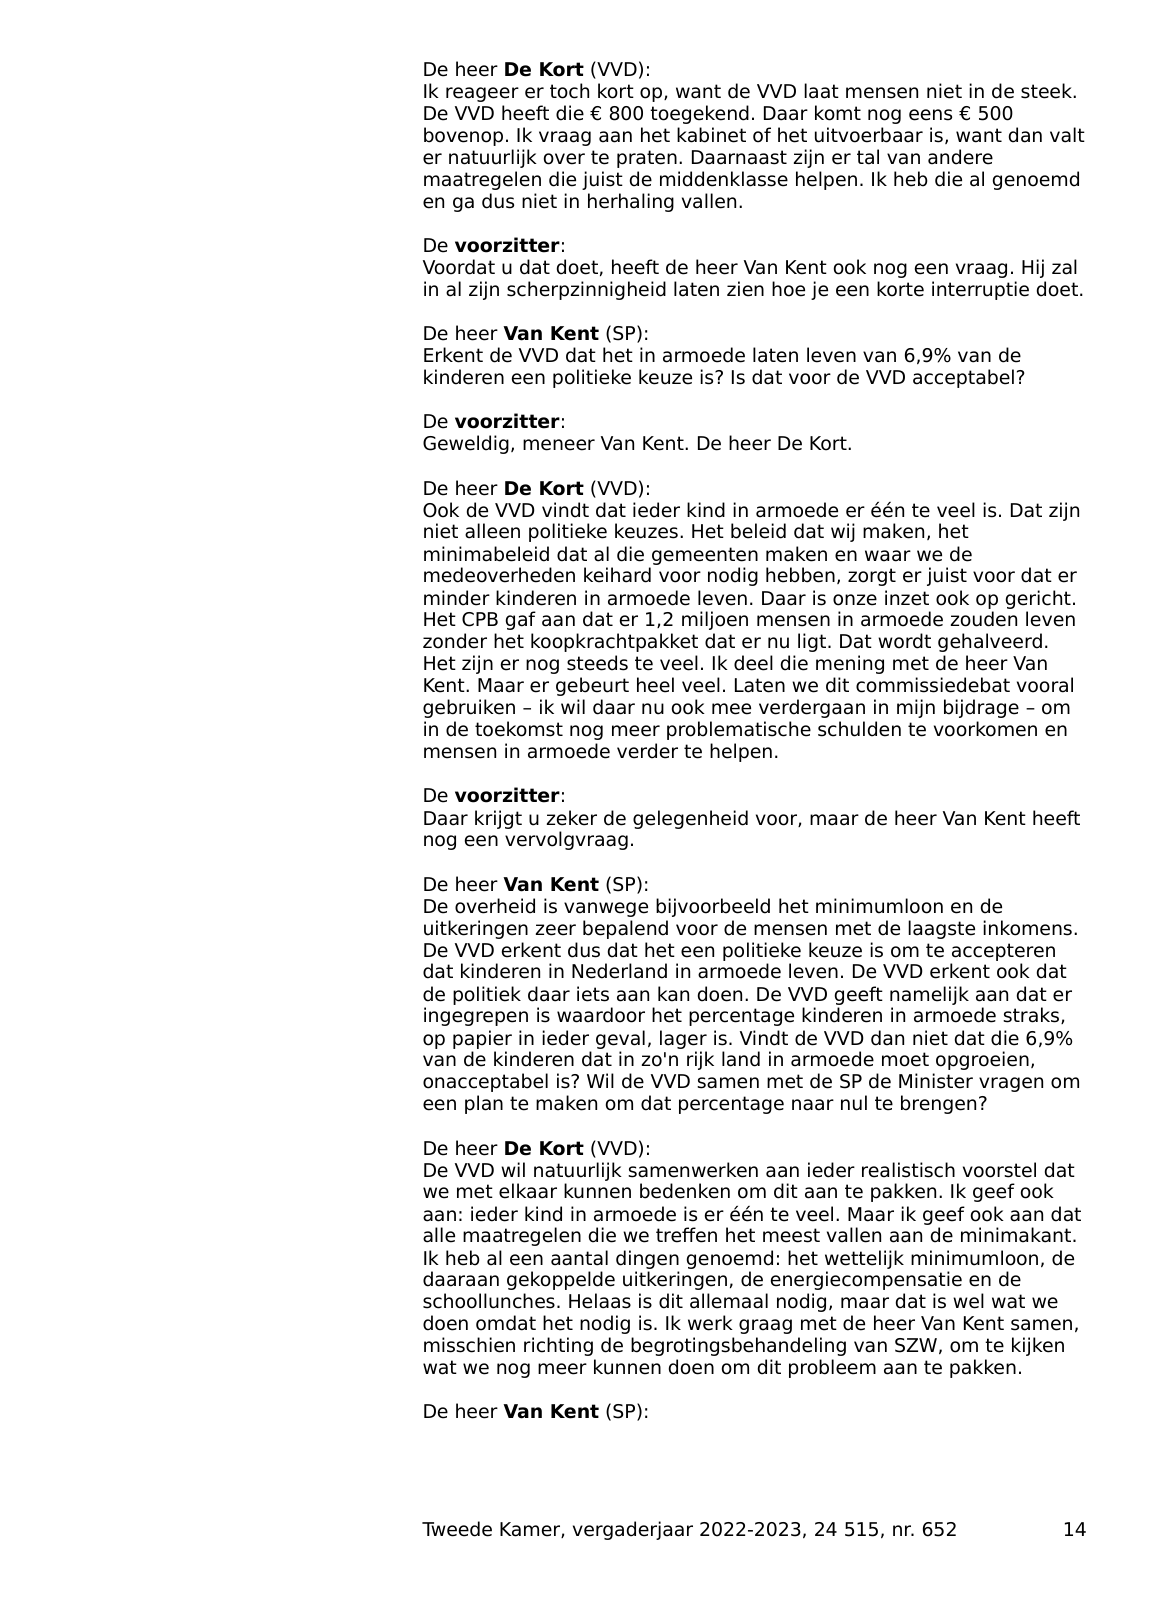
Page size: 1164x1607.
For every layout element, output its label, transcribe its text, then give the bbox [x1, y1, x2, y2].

text De heer De Kort (VVD): [422, 477, 1087, 499]
text Geweldig, meneer Van Kent. De heer De Kort. [422, 433, 1087, 455]
text De voorzitter: [422, 235, 1087, 257]
text De voorzitter: [422, 411, 1087, 433]
text Ook de VVD vindt dat ieder kind in armoede er één te veel is. Dat zijn niet alleen politieke keuzes. Het beleid dat wij maken, het minimabeleid dat al die gemeenten maken en waar we de medeoverheden keihard voor nodig hebben, zorgt er juist voor dat er minder kinderen in armoede leven. Daar is onze inzet ook op gericht. Het CPB gaf aan dat er 1,2 miljoen mensen in armoede zouden leven zonder het koopkrachtpakket dat er nu ligt. Dat wordt gehalveerd. Het zijn er nog steeds te veel. Ik deel die mening met de heer Van Kent. Maar er gebeurt heel veel. Laten we dit commissiedebat vooral gebruiken – ik wil daar nu ook mee verdergaan in mijn bijdrage – om in de toekomst nog meer problematische schulden te voorkomen en mensen in armoede verder te helpen. [422, 499, 1087, 763]
text De heer De Kort (VVD): [422, 1137, 1087, 1159]
text De heer Van Kent (SP): [422, 323, 1087, 345]
text Erkent de VVD dat het in armoede laten leven van 6,9% van de kinderen een politieke keuze is? Is dat voor de VVD acceptabel? [422, 345, 1087, 389]
text De VVD wil natuurlijk samenwerken aan ieder realistisch voorstel dat we met elkaar kunnen bedenken om dit aan te pakken. Ik geef ook aan: ieder kind in armoede is er één te veel. Maar ik geef ook aan dat alle maatregelen die we treffen het meest vallen aan de minimakant. Ik heb al een aantal dingen genoemd: het wettelijk minimumloon, de daaraan gekoppelde uitkeringen, de energiecompensatie en de schoollunches. Helaas is dit allemaal nodig, maar dat is wel wat we doen omdat het nodig is. Ik werk graag met de heer Van Kent samen, misschien richting de begrotingsbehandeling van SZW, om te kijken wat we nog meer kunnen doen om dit probleem aan te pakken. [422, 1159, 1087, 1379]
text De voorzitter: [422, 785, 1087, 807]
text Daar krijgt u zeker de gelegenheid voor, maar de heer Van Kent heeft nog een vervolgvraag. [422, 807, 1087, 851]
text Ik reageer er toch kort op, want de VVD laat mensen niet in de steek. De VVD heeft die € 800 toegekend. Daar komt nog eens € 500 bovenop. Ik vraag aan het kabinet of het uitvoerbaar is, want dan valt er natuurlijk over te praten. Daarnaast zijn er tal van andere maatregelen die juist de middenklasse helpen. Ik heb die al genoemd en ga dus niet in herhaling vallen. [422, 81, 1087, 213]
text De heer Van Kent (SP): [422, 1401, 1087, 1423]
text De heer Van Kent (SP): [422, 873, 1087, 896]
text Voordat u dat doet, heeft de heer Van Kent ook nog een vraag. Hij zal in al zijn scherpzinnigheid laten zien hoe je een korte interruptie doet. [422, 257, 1087, 301]
text De overheid is vanwege bijvoorbeeld het minimumloon en de uitkeringen zeer bepalend voor de mensen met de laagste inkomens. De VVD erkent dus dat het een politieke keuze is om te accepteren dat kinderen in Nederland in armoede leven. De VVD erkent ook dat de politiek daar iets aan kan doen. De VVD geeft namelijk aan dat er ingegrepen is waardoor het percentage kinderen in armoede straks, op papier in ieder geval, lager is. Vindt de VVD dan niet dat die 6,9% van de kinderen dat in zo'n rijk land in armoede moet opgroeien, onacceptabel is? Wil de VVD samen met de SP de Minister vragen om een plan te maken om dat percentage naar nul te brengen? [422, 896, 1087, 1115]
text De heer De Kort (VVD): [422, 59, 1087, 81]
